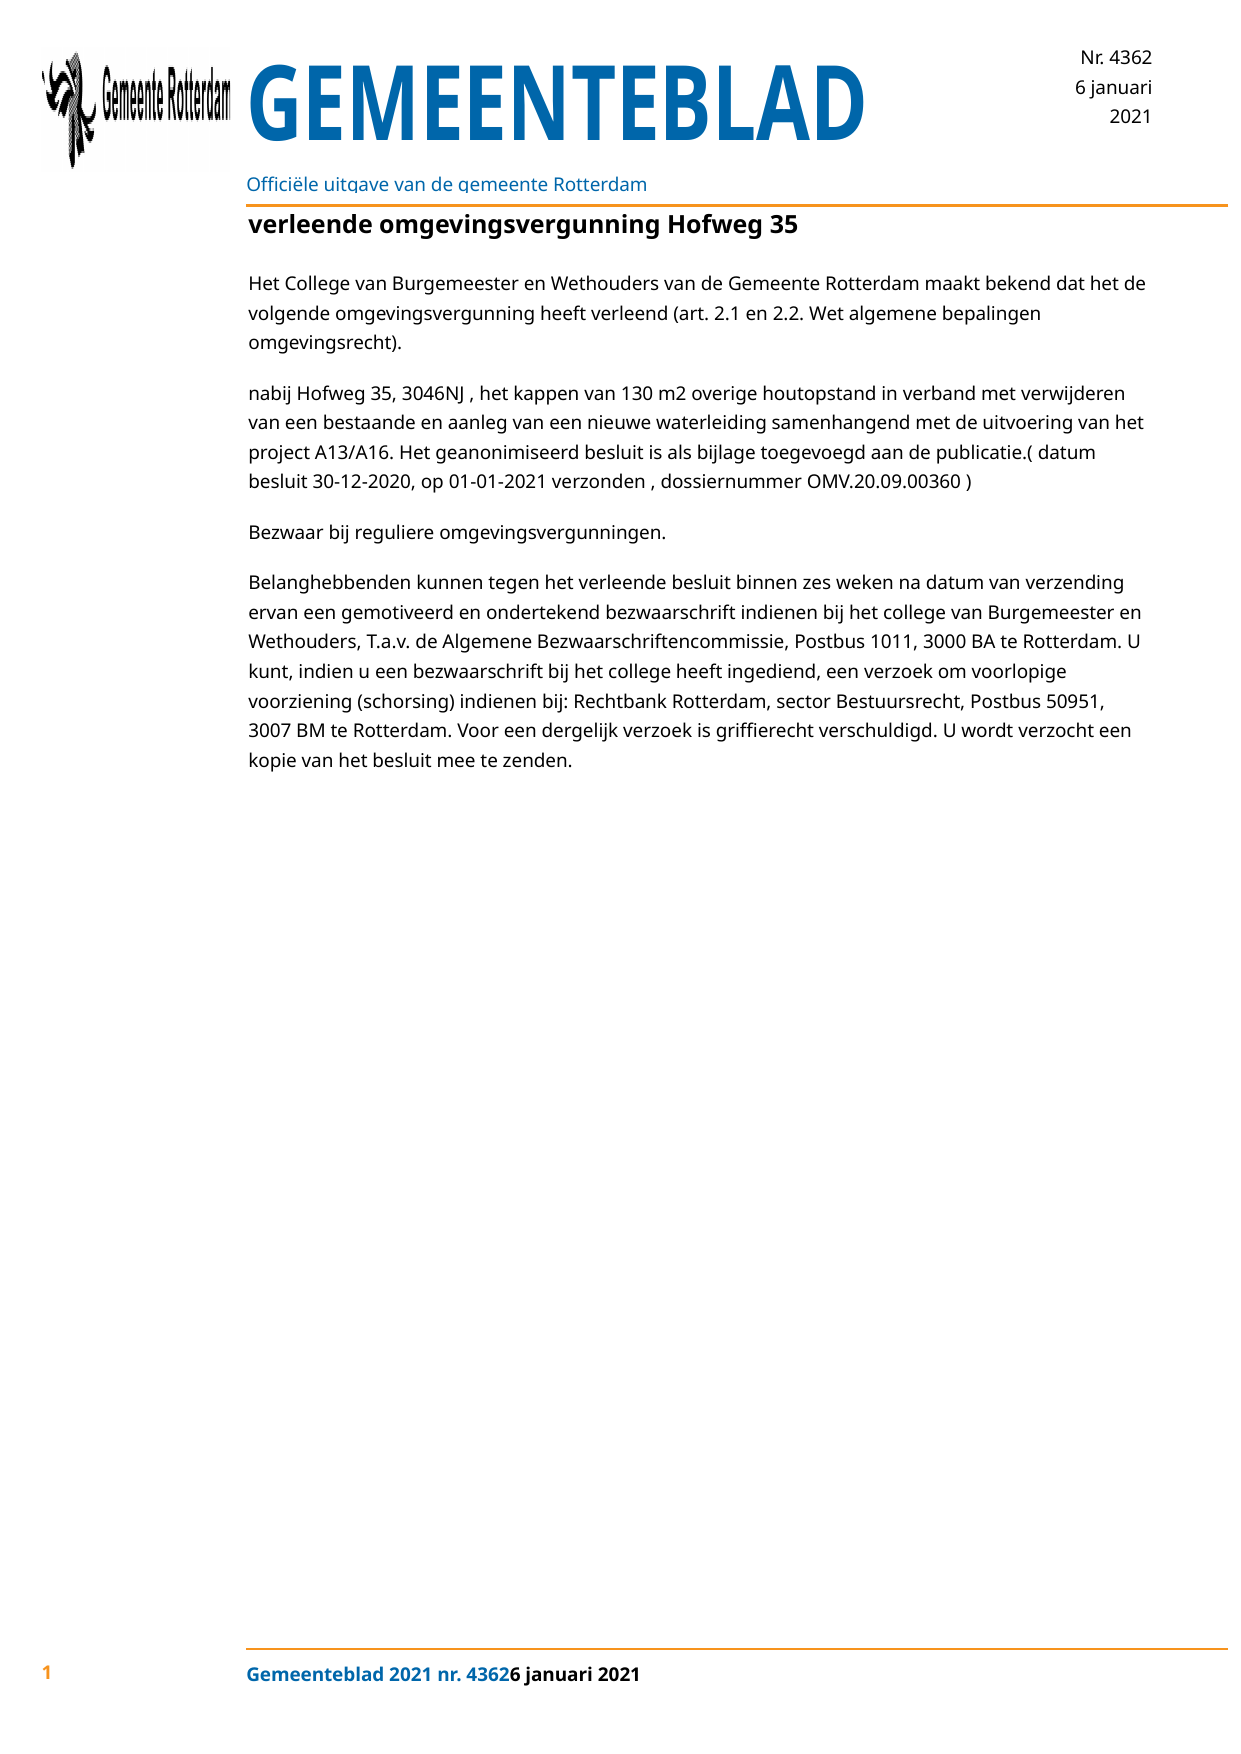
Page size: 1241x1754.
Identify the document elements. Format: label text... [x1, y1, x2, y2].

text Bezwaar bij reguliere omgevingsvergunningen. [248, 519, 1152, 545]
text nabij Hofweg 35, 3046NJ , het kappen van 130 m2 overige houtopstand in verband met verwijderen van een bestaande en aanleg van een nieuwe waterleiding samenhangend met de uitvoering van het project A13/A16. Het geanonimiseerd besluit is als bijlage toegevoegd aan de publicatie.( datum besluit 30-12-2020, op 01-01-2021 verzonden , dossiernummer OMV.20.09.00360 ) [248, 380, 1152, 494]
text verleende omgevingsvergunning Hofweg 35 [248, 207, 1152, 241]
text Belanghebbenden kunnen tegen het verleende besluit binnen zes weken na datum van verzending ervan een gemotiveerd en ondertekend bezwaarschrift indienen bij het college van Burgemeester en Wethouders, T.a.v. de Algemene Bezwaarschriftencommissie, Postbus 1011, 3000 BA te Rotterdam. U kunt, indien u een bezwaarschrift bij het college heeft ingediend, een verzoek om voorlopige voorziening (schorsing) indienen bij: Rechtbank Rotterdam, sector Bestuursrecht, Postbus 50951, 3007 BM te Rotterdam. Voor een dergelijk verzoek is griffierecht verschuldigd. U wordt verzocht een kopie van het besluit mee te zenden. [248, 569, 1152, 773]
text Het College van Burgemeester en Wethouders van de Gemeente Rotterdam maakt bekend dat het de volgende omgevingsvergunning heeft verleend (art. 2.1 en 2.2. Wet algemene bepalingen omgevingsrecht). [248, 270, 1152, 355]
picture [41, 47, 231, 172]
